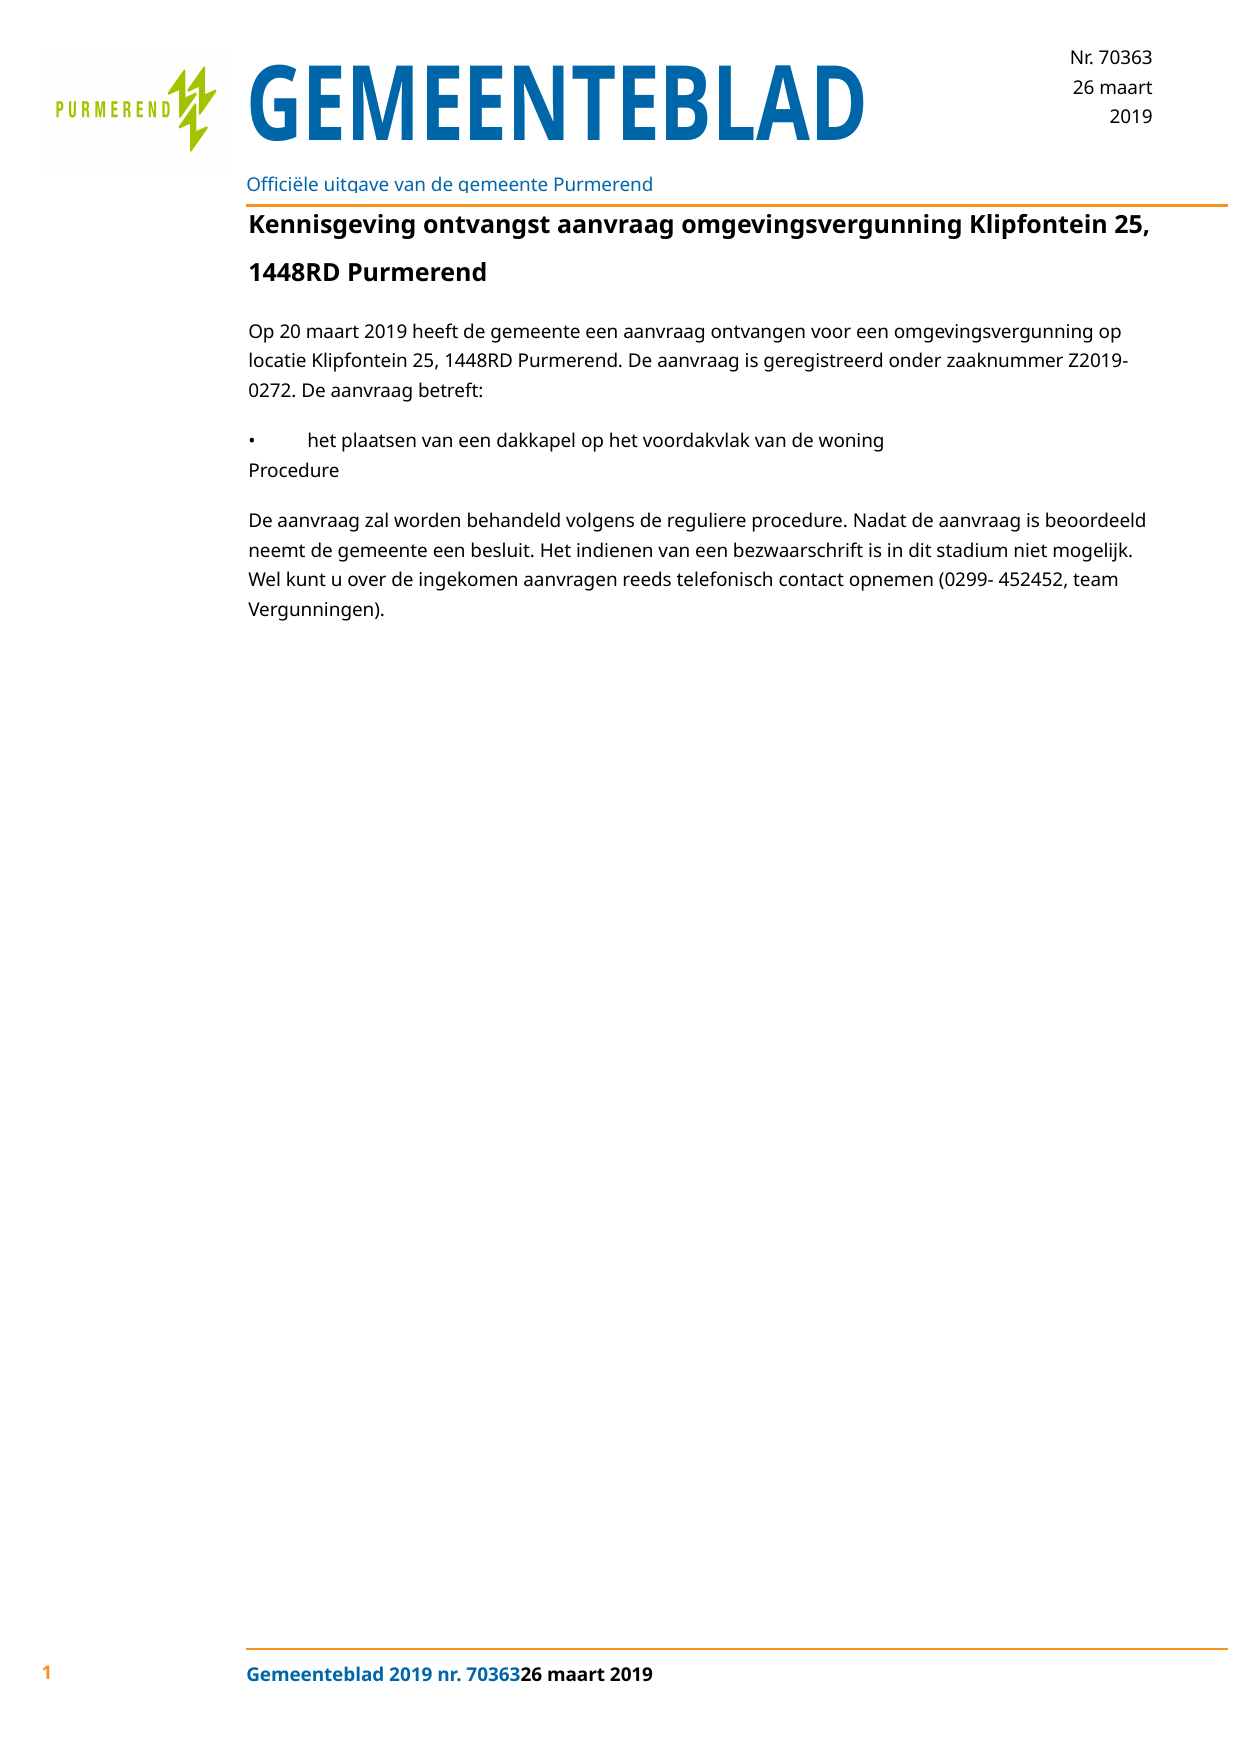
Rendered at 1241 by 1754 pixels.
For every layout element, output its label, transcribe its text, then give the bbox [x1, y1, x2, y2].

list het plaatsen van een dakkapel op het voordakvlak van de woning [248, 427, 1152, 453]
text Kennisgeving ontvangst aanvraag omgevingsvergunning Klipfontein 25, 1448RD Purmerend [248, 207, 1152, 288]
text Procedure [248, 457, 1152, 483]
picture [41, 47, 231, 172]
text De aanvraag zal worden behandeld volgens de reguliere procedure. Nadat de aanvraag is beoordeeld neemt de gemeente een besluit. Het indienen van een bezwaarschrift is in dit stadium niet mogelijk. Wel kunt u over de ingekomen aanvragen reeds telefonisch contact opnemen (0299- 452452, team Vergunningen). [248, 507, 1152, 622]
text Op 20 maart 2019 heeft de gemeente een aanvraag ontvangen voor een omgevingsvergunning op locatie Klipfontein 25, 1448RD Purmerend. De aanvraag is geregistreerd onder zaaknummer Z2019-0272. De aanvraag betreft: [248, 318, 1152, 403]
